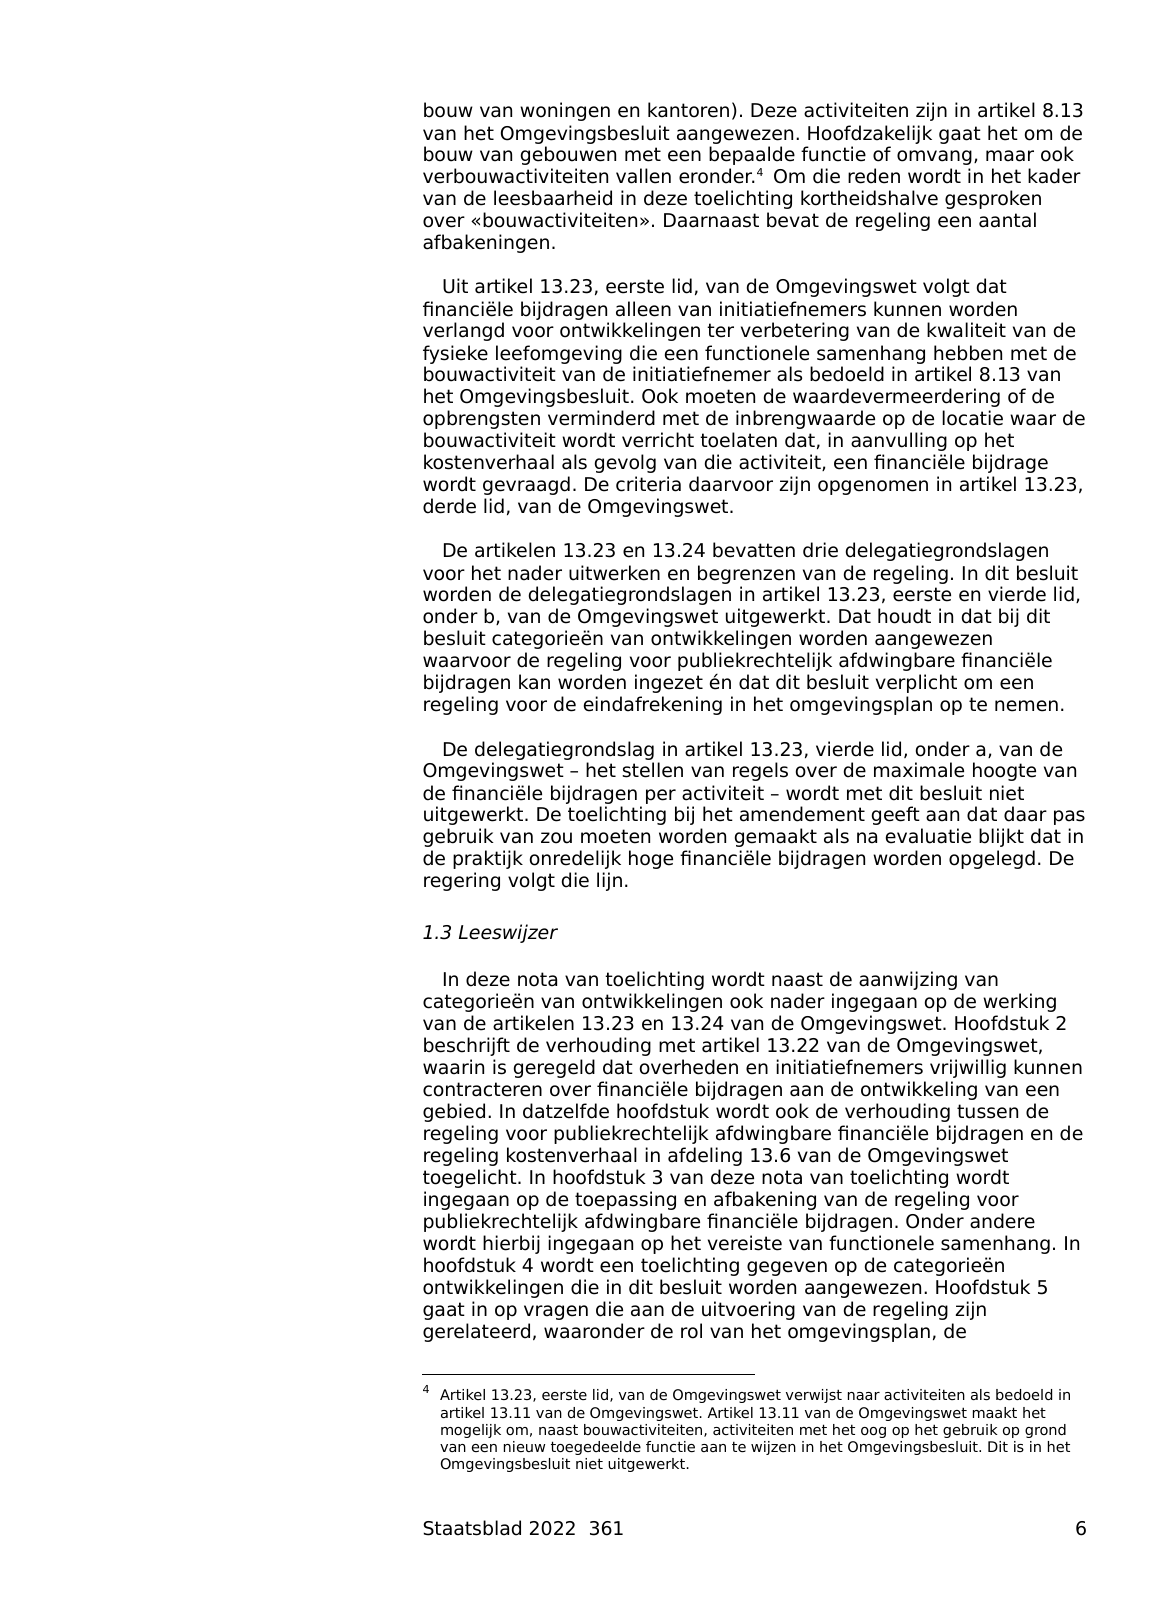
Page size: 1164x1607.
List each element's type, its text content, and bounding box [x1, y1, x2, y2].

text De delegatiegrondslag in artikel 13.23, vierde lid, onder a, van de Omgevingswet – het stellen van regels over de maximale hoogte van de financiële bijdragen per activiteit – wordt met dit besluit niet uitgewerkt. De toelichting bij het amendement geeft aan dat daar pas gebruik van zou moeten worden gemaakt als na evaluatie blijkt dat in de praktijk onredelijk hoge financiële bijdragen worden opgelegd. De regering volgt die lijn. [422, 738, 1087, 892]
text bouw van woningen en kantoren). Deze activiteiten zijn in artikel 8.13 van het Omgevingsbesluit aangewezen. Hoofdzakelijk gaat het om de bouw van gebouwen met een bepaalde functie of omvang, maar ook verbouwactiviteiten vallen eronder. Om die reden wordt in het kader van de leesbaarheid in deze toelichting kortheidshalve gesproken over «bouwactiviteiten». Daarnaast bevat de regeling een aantal afbakeningen. [422, 100, 1087, 254]
subtitle 1.3 Leeswijzer [422, 922, 1087, 944]
text Uit artikel 13.23, eerste lid, van de Omgevingswet volgt dat financiële bijdragen alleen van initiatiefnemers kunnen worden verlangd voor ontwikkelingen ter verbetering van de kwaliteit van de fysieke leefomgeving die een functionele samenhang hebben met de bouwactiviteit van de initiatiefnemer als bedoeld in artikel 8.13 van het Omgevingsbesluit. Ook moeten de waardevermeerdering of de opbrengsten verminderd met de inbrengwaarde op de locatie waar de bouwactiviteit wordt verricht toelaten dat, in aanvulling op het kostenverhaal als gevolg van die activiteit, een financiële bijdrage wordt gevraagd. De criteria daarvoor zijn opgenomen in artikel 13.23, derde lid, van de Omgevingswet. [422, 276, 1087, 518]
text In deze nota van toelichting wordt naast de aanwijzing van categorieën van ontwikkelingen ook nader ingegaan op de werking van de artikelen 13.23 en 13.24 van de Omgevingswet. Hoofdstuk 2 beschrijft de verhouding met artikel 13.22 van de Omgevingswet, waarin is geregeld dat overheden en initiatiefnemers vrijwillig kunnen contracteren over financiële bijdragen aan de ontwikkeling van een gebied. In datzelfde hoofdstuk wordt ook de verhouding tussen de regeling voor publiekrechtelijk afdwingbare financiële bijdragen en de regeling kostenverhaal in afdeling 13.6 van de Omgevingswet toegelicht. In hoofdstuk 3 van deze nota van toelichting wordt ingegaan op de toepassing en afbakening van de regeling voor publiekrechtelijk afdwingbare financiële bijdragen. Onder andere wordt hierbij ingegaan op het vereiste van functionele samenhang. In hoofdstuk 4 wordt een toelichting gegeven op de categorieën ontwikkelingen die in dit besluit worden aangewezen. Hoofdstuk 5 gaat in op vragen die aan de uitvoering van de regeling zijn gerelateerd, waaronder de rol van het omgevingsplan, de [422, 969, 1087, 1343]
text Artikel 13.23, eerste lid, van de Omgevingswet verwijst naar activiteiten als bedoeld in artikel 13.11 van de Omgevingswet. Artikel 13.11 van de Omgevingswet maakt het mogelijk om, naast bouwactiviteiten, activiteiten met het oog op het gebruik op grond van een nieuw toegedeelde functie aan te wijzen in het Omgevingsbesluit. Dit is in het Omgevingsbesluit niet uitgewerkt. [422, 1383, 1087, 1473]
text De artikelen 13.23 en 13.24 bevatten drie delegatiegrondslagen voor het nader uitwerken en begrenzen van de regeling. In dit besluit worden de delegatiegrondslagen in artikel 13.23, eerste en vierde lid, onder b, van de Omgevingswet uitgewerkt. Dat houdt in dat bij dit besluit categorieën van ontwikkelingen worden aangewezen waarvoor de regeling voor publiekrechtelijk afdwingbare financiële bijdragen kan worden ingezet én dat dit besluit verplicht om een regeling voor de eindafrekening in het omgevingsplan op te nemen. [422, 540, 1087, 716]
